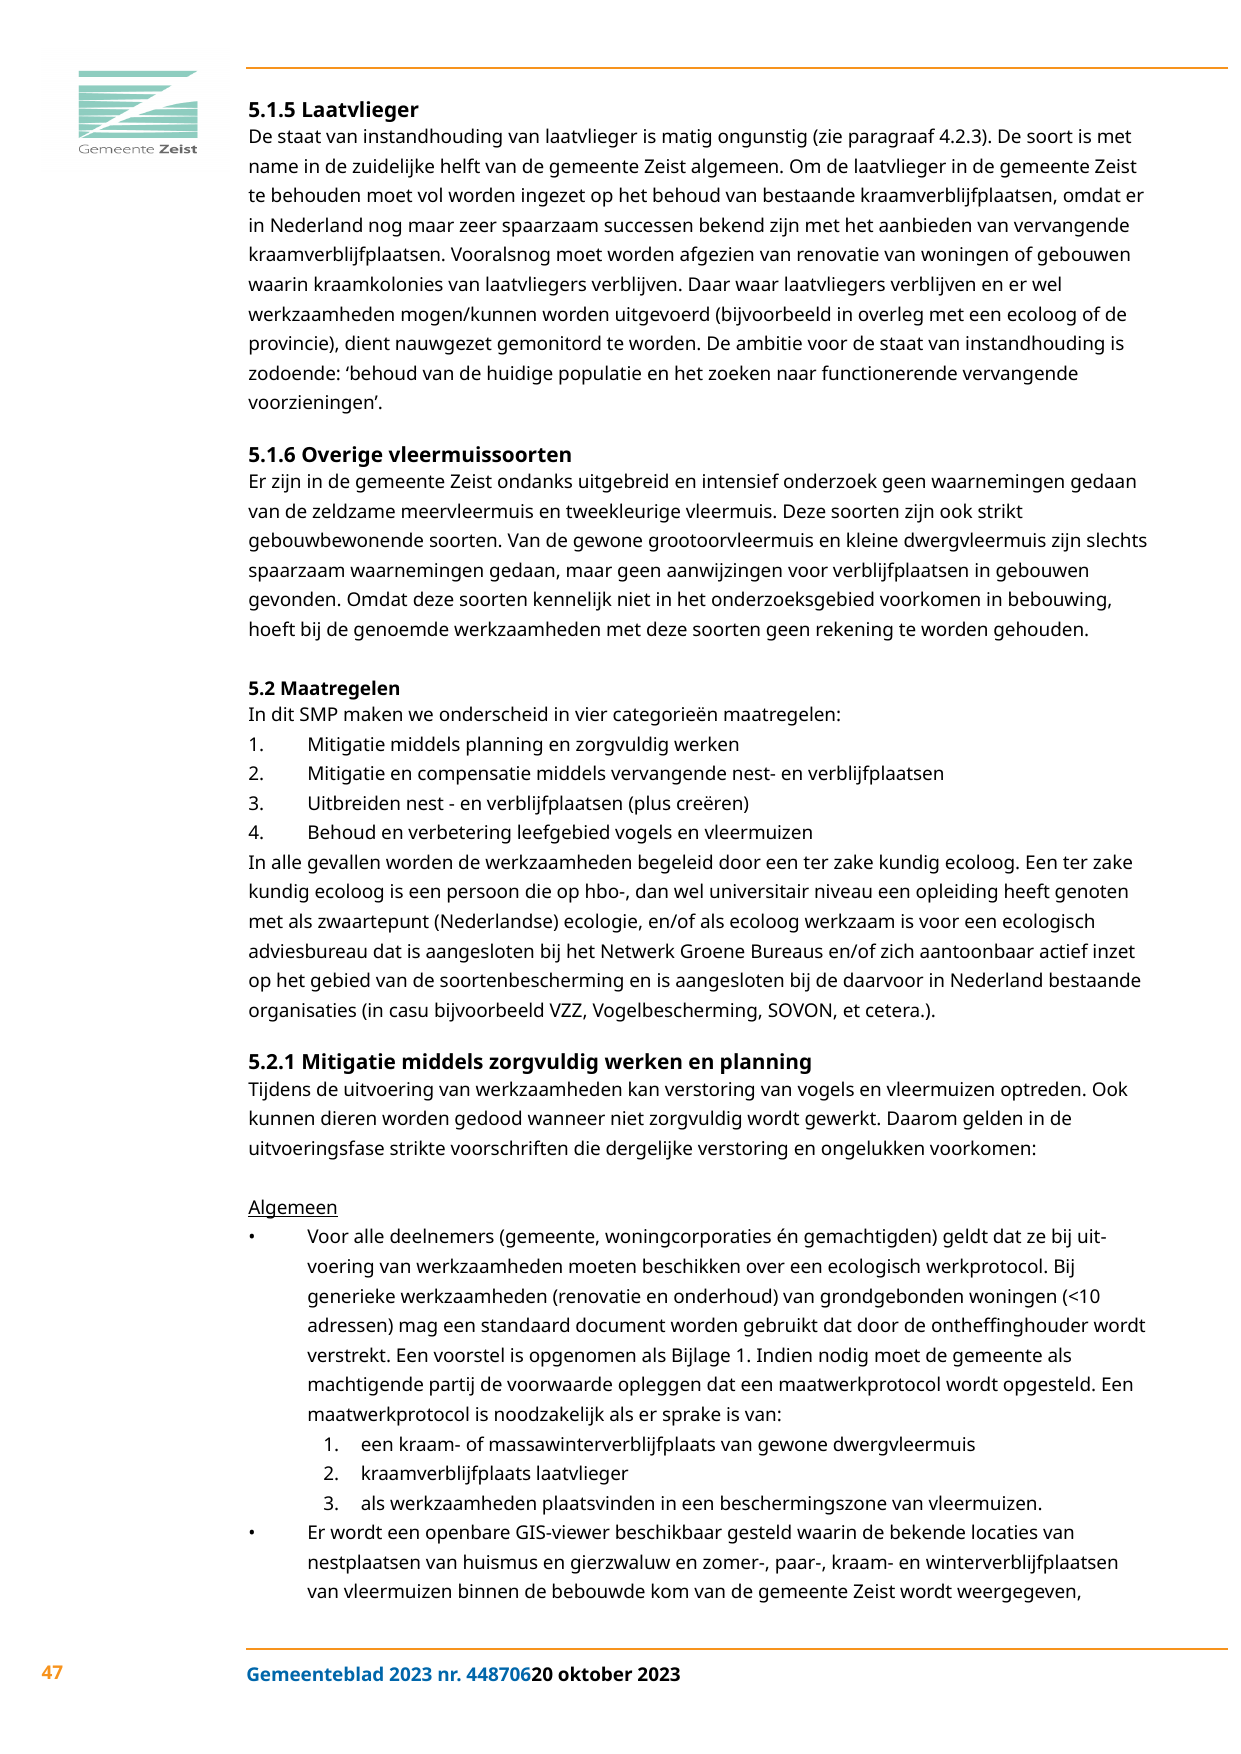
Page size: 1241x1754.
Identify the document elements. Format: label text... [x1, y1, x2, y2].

list Mitigatie middels planning en zorgvuldig werken [248, 731, 1152, 756]
list Er wordt een openbare GIS-viewer beschikbaar gesteld waarin de bekende locaties van nestplaatsen van huismus en gierzwaluw en zomer-, paar-, kraam- en winterverblijfplaatsen van vleermuizen binnen de bebouwde kom van de gemeente Zeist wordt weergegeven, [248, 1519, 1152, 1604]
text 5.1.6 Overige vleermuissoorten [248, 440, 1152, 468]
text Er zijn in de gemeente Zeist ondanks uitgebreid en intensief onderzoek geen waarnemingen gedaan van de zeldzame meervleermuis en tweekleurige vleermuis. Deze soorten zijn ook strikt gebouwbewonende soorten. Van de gewone grootoorvleermuis en kleine dwergvleermuis zijn slechts spaarzaam waarnemingen gedaan, maar geen aanwijzingen voor verblijfplaatsen in gebouwen gevonden. Omdat deze soorten kennelijk niet in het onderzoeksgebied voorkomen in bebouwing, hoeft bij de genoemde werkzaamheden met deze soorten geen rekening te worden gehouden. [248, 468, 1152, 642]
list Uitbreiden nest - en verblijfplaatsen (plus creëren) [248, 790, 1152, 816]
list Mitigatie en compensatie middels vervangende nest- en verblijfplaatsen [248, 760, 1152, 786]
list als werkzaamheden plaatsvinden in een beschermingszone van vleermuizen. [323, 1490, 1152, 1516]
text Algemeen [248, 1194, 1152, 1220]
text 5.1.5 Laatvlieger [248, 95, 1152, 123]
text Tijdens de uitvoering van werkzaamheden kan verstoring van vogels en vleermuizen optreden. Ook kunnen dieren worden gedood wanneer niet zorgvuldig wordt gewerkt. Daarom gelden in de uitvoeringsfase strikte voorschriften die dergelijke verstoring en ongelukken voorkomen: [248, 1076, 1152, 1161]
text In dit SMP maken we onderscheid in vier categorieën maatregelen: [248, 701, 1152, 727]
list Voor alle deelnemers (gemeente, woningcorporaties én gemachtigden) geldt dat ze bij uit- voering van werkzaamheden moeten beschikken over een ecologisch werkprotocol. Bij generieke werkzaamheden (renovatie en onderhoud) van grondgebonden woningen (<10 adressen) mag een standaard document worden gebruikt dat door de ontheffinghouder wordt verstrekt. Een voorstel is opgenomen als Bijlage 1. Indien nodig moet de gemeente als machtigende partij de voorwaarde opleggen dat een maatwerkprotocol wordt opgesteld. Een maatwerkprotocol is noodzakelijk als er sprake is van: [248, 1224, 1152, 1427]
text 5.2.1 Mitigatie middels zorgvuldig werken en planning [248, 1047, 1152, 1076]
text De staat van instandhouding van laatvlieger is matig ongunstig (zie paragraaf 4.2.3). De soort is met name in de zuidelijke helft van de gemeente Zeist algemeen. Om de laatvlieger in de gemeente Zeist te behouden moet vol worden ingezet op het behoud van bestaande kraamverblijfplaatsen, omdat er in Nederland nog maar zeer spaarzaam successen bekend zijn met het aanbieden van vervangende kraamverblijfplaatsen. Vooralsnog moet worden afgezien van renovatie van woningen of gebouwen waarin kraamkolonies van laatvliegers verblijven. Daar waar laatvliegers verblijven en er wel werkzaamheden mogen/kunnen worden uitgevoerd (bijvoorbeeld in overleg met een ecoloog of de provincie), dient nauwgezet gemonitord te worden. De ambitie voor de staat van instandhouding is zodoende: ‘behoud van de huidige populatie en het zoeken naar functionerende vervangende voorzieningen’. [248, 123, 1152, 415]
picture [41, 47, 231, 172]
list kraamverblijfplaats laatvlieger [323, 1460, 1152, 1486]
text 5.2 Maatregelen [248, 675, 1152, 701]
list een kraam- of massawinterverblijfplaats van gewone dwergvleermuis [323, 1431, 1152, 1457]
list Behoud en verbetering leefgebied vogels en vleermuizen [248, 819, 1152, 845]
text In alle gevallen worden de werkzaamheden begeleid door een ter zake kundig ecoloog. Een ter zake kundig ecoloog is een persoon die op hbo-, dan wel universitair niveau een opleiding heeft genoten met als zwaartepunt (Nederlandse) ecologie, en/of als ecoloog werkzaam is voor een ecologisch adviesbureau dat is aangesloten bij het Netwerk Groene Bureaus en/of zich aantoonbaar actief inzet op het gebied van de soortenbescherming en is aangesloten bij de daarvoor in Nederland bestaande organisaties (in casu bijvoorbeeld VZZ, Vogelbescherming, SOVON, et cetera.). [248, 849, 1152, 1023]
